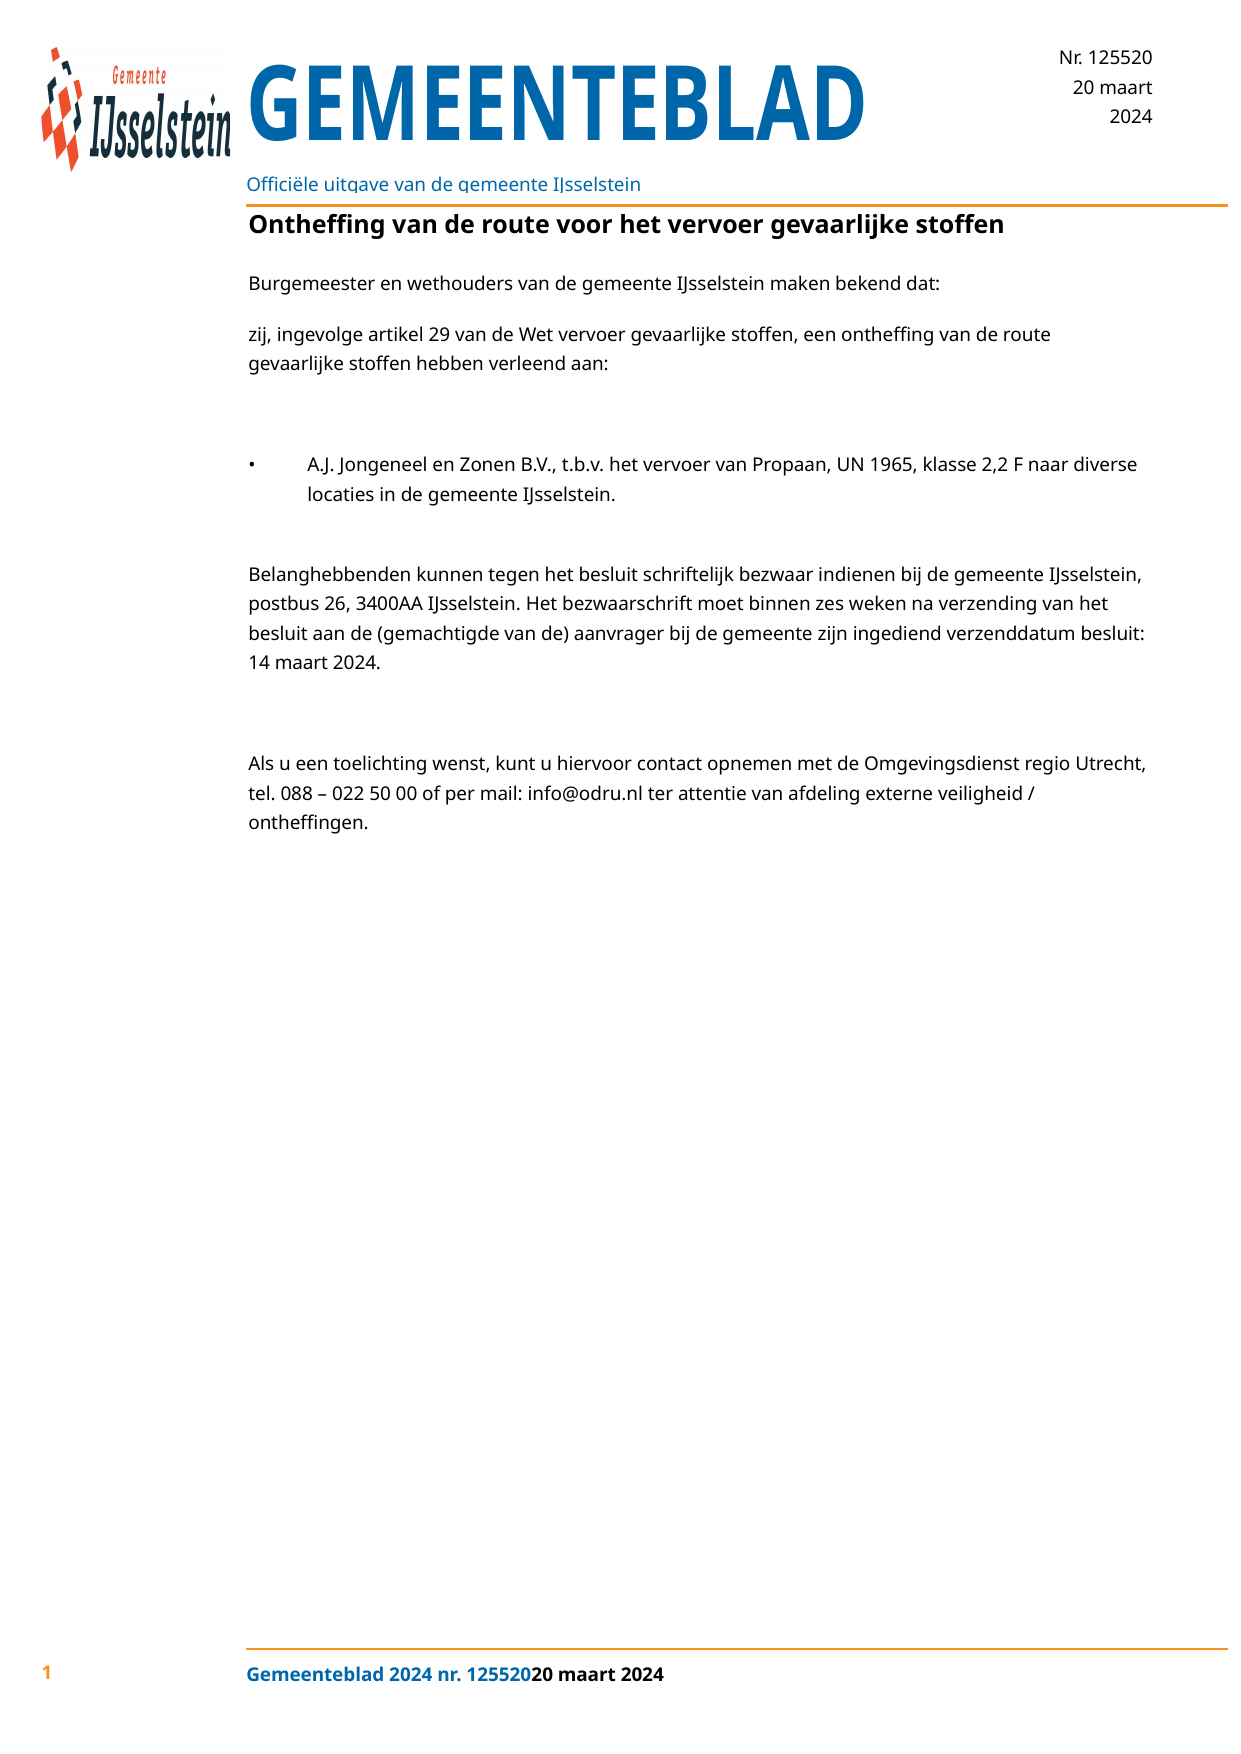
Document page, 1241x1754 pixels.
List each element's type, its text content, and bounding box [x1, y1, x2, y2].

text Ontheffing van de route voor het vervoer gevaarlijke stoffen [248, 207, 1152, 241]
text zij, ingevolge artikel 29 van de Wet vervoer gevaarlijke stoffen, een ontheffing van de route gevaarlijke stoffen hebben verleend aan: [248, 321, 1152, 376]
picture [41, 47, 231, 172]
text Als u een toelichting wenst, kunt u hiervoor contact opnemen met de Omgevingsdienst regio Utrecht, tel. 088 – 022 50 00 of per mail: info@odru.nl ter attentie van afdeling externe veiligheid / ontheffingen. [248, 750, 1152, 835]
text Burgemeester en wethouders van de gemeente IJsselstein maken bekend dat: [248, 270, 1152, 296]
text Belanghebbenden kunnen tegen het besluit schriftelijk bezwaar indienen bij de gemeente IJsselstein, postbus 26, 3400AA IJsselstein. Het bezwaarschrift moet binnen zes weken na verzending van het besluit aan de (gemachtigde van de) aanvrager bij de gemeente zijn ingediend verzenddatum besluit: 14 maart 2024. [248, 561, 1152, 675]
list A.J. Jongeneel en Zonen B.V., t.b.v. het vervoer van Propaan, UN 1965, klasse 2,2 F naar diverse locaties in de gemeente IJsselstein. [248, 451, 1152, 506]
